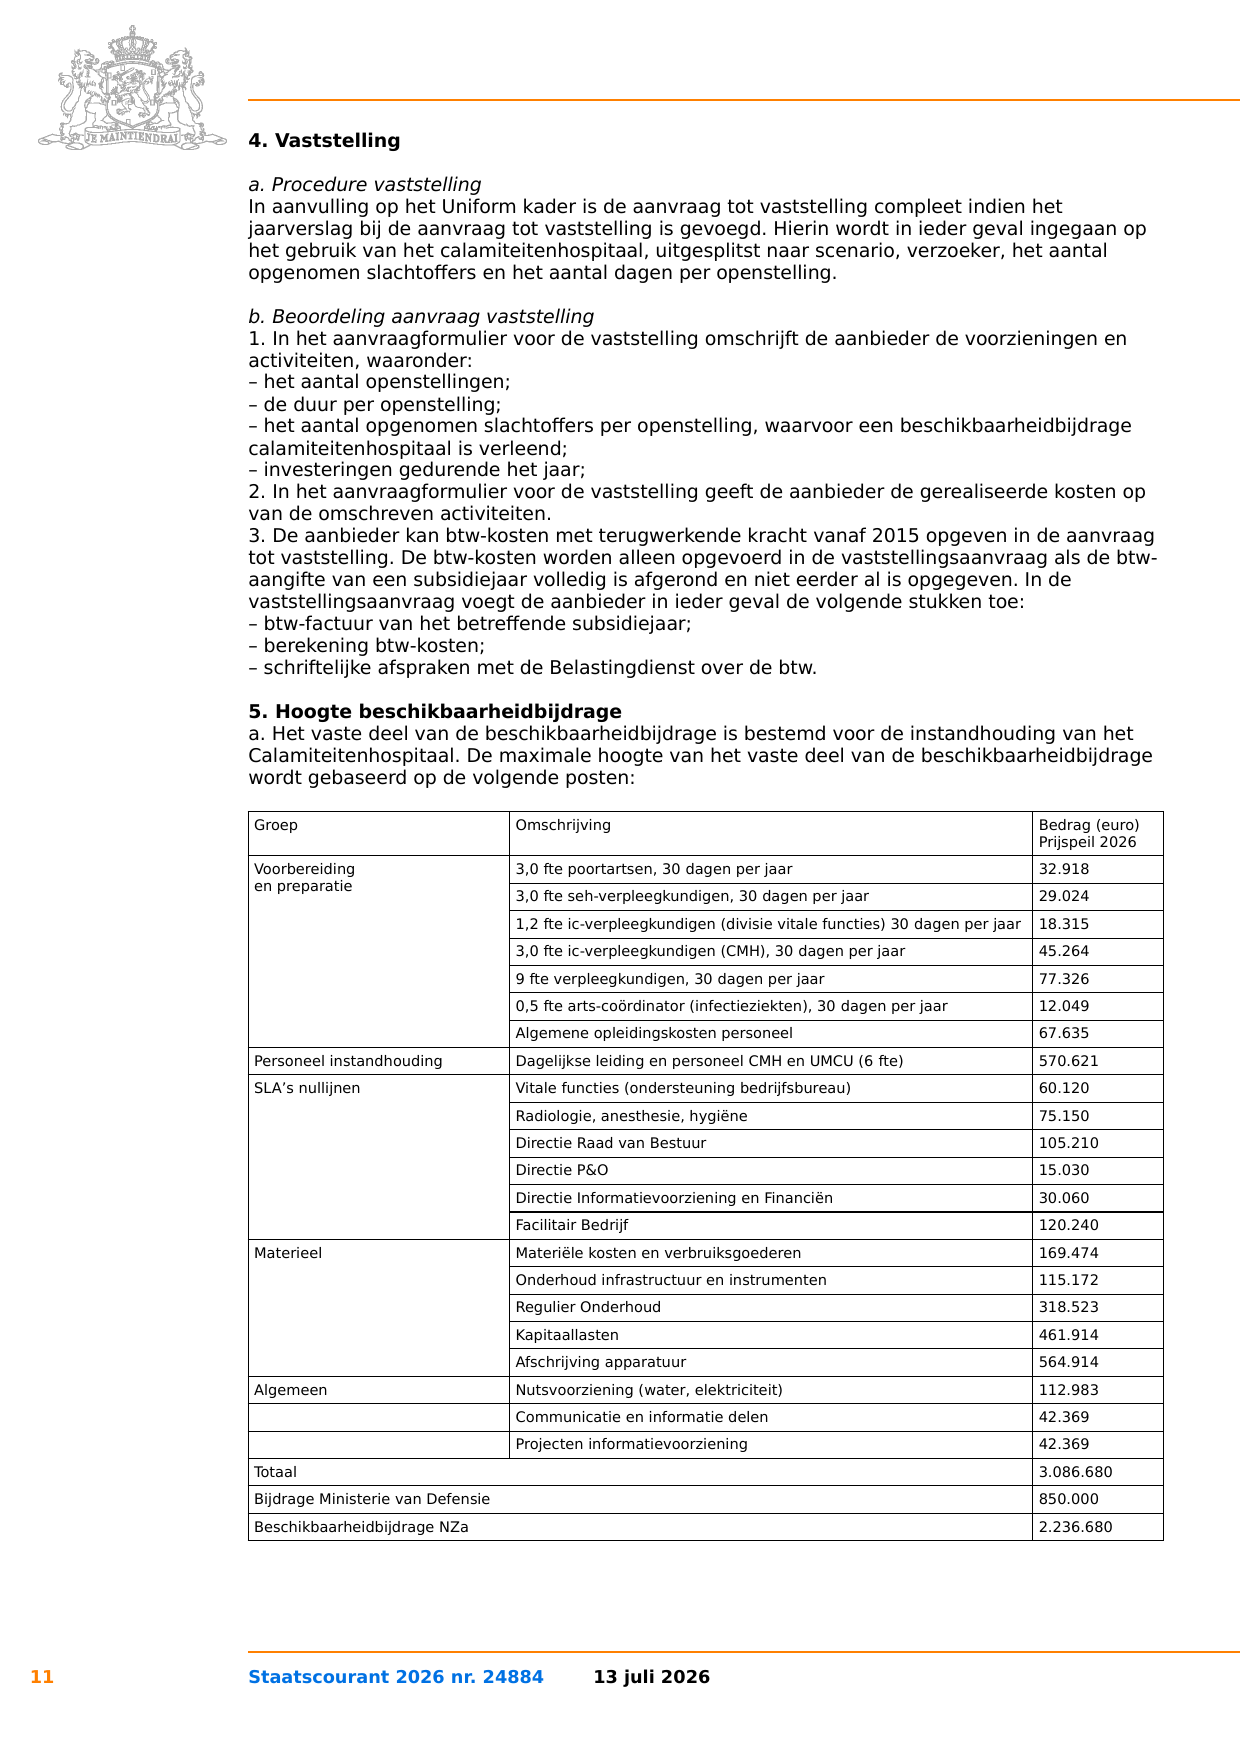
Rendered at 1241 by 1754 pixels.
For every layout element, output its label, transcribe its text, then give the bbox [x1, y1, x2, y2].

table_cell 3,0 fte ic-verpleegkundigen (CMH), 30 dagen per jaar [510, 939, 1032, 965]
table_cell Afschrijving apparatuur [510, 1349, 1032, 1376]
table_cell 77.326 [1033, 966, 1163, 992]
table_cell 2.236.680 [1033, 1514, 1163, 1540]
text 3. De aanbieder kan btw-kosten met terugwerkende kracht vanaf 2015 opgeven in de aanvraag tot vaststelling. De btw-kosten worden alleen opgevoerd in de vaststellingsaanvraag als de btw-aangifte van een subsidiejaar volledig is afgerond en niet eerder al is opgegeven. In de vaststellingsaanvraag voegt de aanbieder in ieder geval de volgende stukken toe: [248, 525, 1163, 613]
table_cell Algemene opleidingskosten personeel [510, 1021, 1032, 1047]
table_cell 60.120 [1033, 1075, 1163, 1102]
table_cell 461.914 [1033, 1322, 1163, 1348]
text – het aantal openstellingen; [248, 371, 1163, 393]
table_cell 45.264 [1033, 939, 1163, 965]
subtitle 5. Hoogte beschikbaarheidbijdrage [248, 701, 1163, 723]
table_cell 32.918 [1033, 856, 1163, 883]
table_cell 67.635 [1033, 1021, 1163, 1047]
table_header Omschrijving [510, 812, 1032, 855]
table_cell 105.210 [1033, 1130, 1163, 1157]
table_cell [249, 1432, 509, 1458]
subtitle 4. Vaststelling [248, 130, 1163, 152]
table_cell Totaal [249, 1459, 1032, 1485]
table_cell 3,0 fte poortartsen, 30 dagen per jaar [510, 856, 1032, 883]
subtitle b. Beoordeling aanvraag vaststelling [248, 306, 1163, 327]
table_cell 42.369 [1033, 1404, 1163, 1431]
table_header Groep [249, 812, 509, 855]
table_cell Communicatie en informatie delen [510, 1404, 1032, 1431]
table_cell Personeel instandhouding [249, 1048, 509, 1074]
table_cell 30.060 [1033, 1185, 1163, 1211]
table_cell [249, 1404, 509, 1431]
table_cell Regulier Onderhoud [510, 1295, 1032, 1321]
picture [38, 25, 227, 150]
table_cell 12.049 [1033, 993, 1163, 1019]
text – investeringen gedurende het jaar; [248, 459, 1163, 481]
table_cell Radiologie, anesthesie, hygiëne [510, 1103, 1032, 1129]
text – de duur per openstelling; [248, 393, 1163, 415]
table_cell Dagelijkse leiding en personeel CMH en UMCU (6 fte) [510, 1048, 1032, 1074]
table_cell 850.000 [1033, 1486, 1163, 1513]
table_cell Projecten informatievoorziening [510, 1432, 1032, 1458]
text – berekening btw-kosten; [248, 635, 1163, 657]
table_cell 564.914 [1033, 1349, 1163, 1376]
text In aanvulling op het Uniform kader is de aanvraag tot vaststelling compleet indien het jaarverslag bij de aanvraag tot vaststelling is gevoegd. Hierin wordt in ieder geval ingegaan op het gebruik van het calamiteitenhospitaal, uitgesplitst naar scenario, verzoeker, het aantal opgenomen slachtoffers en het aantal dagen per openstelling. [248, 196, 1163, 284]
table_cell 115.172 [1033, 1267, 1163, 1293]
table_cell SLA’s nullijnen [249, 1075, 509, 1239]
table_cell Onderhoud infrastructuur en instrumenten [510, 1267, 1032, 1293]
table_cell 29.024 [1033, 884, 1163, 910]
table_cell Voorbereiding en preparatie [249, 856, 509, 1047]
table_cell 42.369 [1033, 1432, 1163, 1458]
table_cell 318.523 [1033, 1295, 1163, 1321]
table_cell Materiële kosten en verbruiksgoederen [510, 1240, 1032, 1266]
text 1. In het aanvraagformulier voor de vaststelling omschrijft de aanbieder de voorzieningen en activiteiten, waaronder: [248, 327, 1163, 371]
text – btw-factuur van het betreffende subsidiejaar; [248, 613, 1163, 635]
table_cell 75.150 [1033, 1103, 1163, 1129]
table_cell 1,2 fte ic-verpleegkundigen (divisie vitale functies) 30 dagen per jaar [510, 911, 1032, 937]
text – schriftelijke afspraken met de Belastingdienst over de btw. [248, 657, 1163, 679]
table_cell 18.315 [1033, 911, 1163, 937]
table_header Bedrag (euro) Prijspeil 2026 [1033, 812, 1163, 855]
subtitle a. Procedure vaststelling [248, 174, 1163, 196]
text a. Het vaste deel van de beschikbaarheidbijdrage is bestemd voor de instandhouding van het Calamiteitenhospitaal. De maximale hoogte van het vaste deel van de beschikbaarheidbijdrage wordt gebaseerd op de volgende posten: [248, 723, 1163, 789]
table_cell 9 fte verpleegkundigen, 30 dagen per jaar [510, 966, 1032, 992]
text 2. In het aanvraagformulier voor de vaststelling geeft de aanbieder de gerealiseerde kosten op van de omschreven activiteiten. [248, 481, 1163, 525]
table_cell Kapitaallasten [510, 1322, 1032, 1348]
table_cell Bijdrage Ministerie van Defensie [249, 1486, 1032, 1513]
table_cell 169.474 [1033, 1240, 1163, 1266]
table_cell Facilitair Bedrijf [510, 1213, 1032, 1239]
table_cell Directie Informatievoorziening en Financiën [510, 1185, 1032, 1211]
table_cell 3.086.680 [1033, 1459, 1163, 1485]
table_cell Materieel [249, 1240, 509, 1376]
table_cell Algemeen [249, 1377, 509, 1403]
table_cell 112.983 [1033, 1377, 1163, 1403]
table_cell Nutsvoorziening (water, elektriciteit) [510, 1377, 1032, 1403]
table_cell Vitale functies (ondersteuning bedrijfsbureau) [510, 1075, 1032, 1102]
table_cell Directie Raad van Bestuur [510, 1130, 1032, 1157]
table_cell Directie P&O [510, 1158, 1032, 1184]
table_cell 3,0 fte seh-verpleegkundigen, 30 dagen per jaar [510, 884, 1032, 910]
text – het aantal opgenomen slachtoffers per openstelling, waarvoor een beschikbaarheidbijdrage calamiteitenhospitaal is verleend; [248, 415, 1163, 459]
table_cell 120.240 [1033, 1213, 1163, 1239]
table_cell 15.030 [1033, 1158, 1163, 1184]
table_cell Beschikbaarheidbijdrage NZa [249, 1514, 1032, 1540]
table_cell 0,5 fte arts-coördinator (infectieziekten), 30 dagen per jaar [510, 993, 1032, 1019]
table_cell 570.621 [1033, 1048, 1163, 1074]
